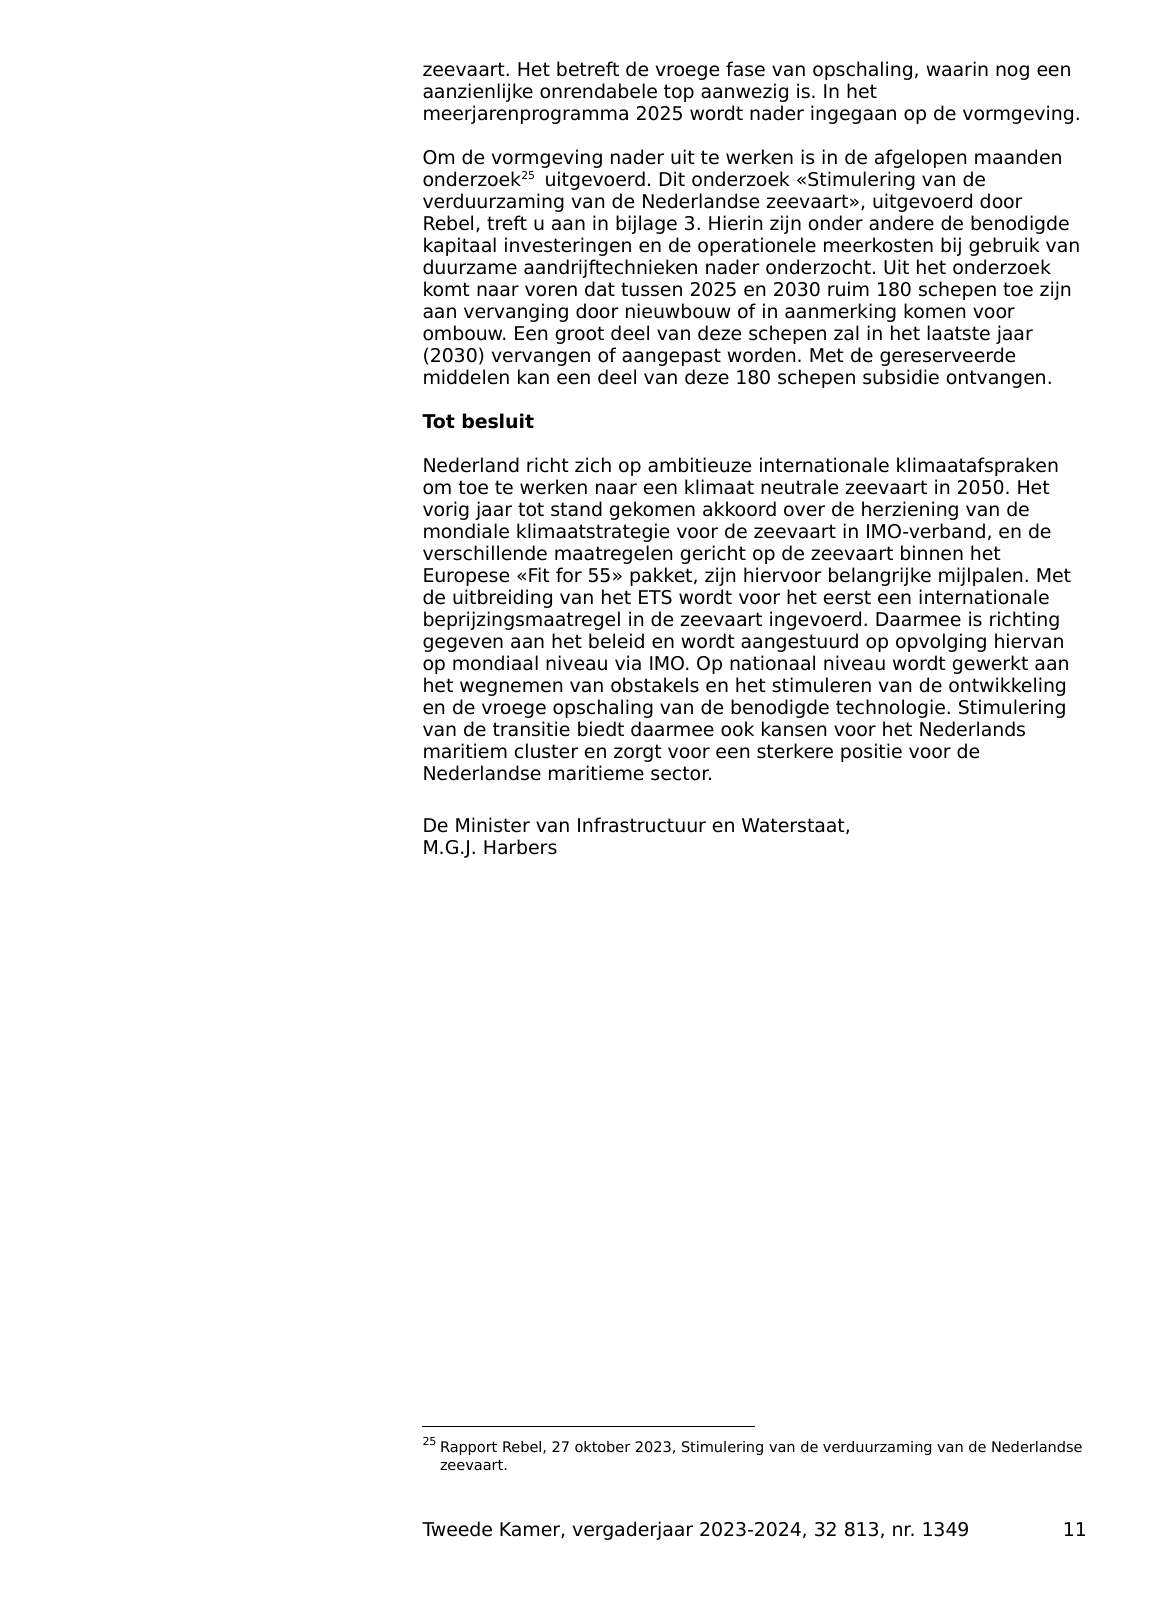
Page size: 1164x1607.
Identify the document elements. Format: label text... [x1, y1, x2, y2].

text zeevaart. Het betreft de vroege fase van opschaling, waarin nog een aanzienlijke onrendabele top aanwezig is. In het meerjarenprogramma 2025 wordt nader ingegaan op de vormgeving. [422, 59, 1087, 125]
text Rapport Rebel, 27 oktober 2023, Stimulering van de verduurzaming van de Nederlandse zeevaart. [422, 1435, 1087, 1474]
subtitle Tot besluit [422, 411, 1087, 433]
text De Minister van Infrastructuur en Waterstaat, M.G.J. Harbers [422, 815, 1087, 859]
text Nederland richt zich op ambitieuze internationale klimaatafspraken om toe te werken naar een klimaat neutrale zeevaart in 2050. Het vorig jaar tot stand gekomen akkoord over de herziening van de mondiale klimaatstrategie voor de zeevaart in IMO-verband, en de verschillende maatregelen gericht op de zeevaart binnen het Europese «Fit for 55» pakket, zijn hiervoor belangrijke mijlpalen. Met de uitbreiding van het ETS wordt voor het eerst een internationale beprijzingsmaatregel in de zeevaart ingevoerd. Daarmee is richting gegeven aan het beleid en wordt aangestuurd op opvolging hiervan op mondiaal niveau via IMO. Op nationaal niveau wordt gewerkt aan het wegnemen van obstakels en het stimuleren van de ontwikkeling en de vroege opschaling van de benodigde technologie. Stimulering van de transitie biedt daarmee ook kansen voor het Nederlands maritiem cluster en zorgt voor een sterkere positie voor de Nederlandse maritieme sector. [422, 455, 1087, 785]
text Om de vormgeving nader uit te werken is in de afgelopen maanden onderzoek uitgevoerd. Dit onderzoek «Stimulering van de verduurzaming van de Nederlandse zeevaart», uitgevoerd door Rebel, treft u aan in bijlage 3. Hierin zijn onder andere de benodigde kapitaal investeringen en de operationele meerkosten bij gebruik van duurzame aandrijftechnieken nader onderzocht. Uit het onderzoek komt naar voren dat tussen 2025 en 2030 ruim 180 schepen toe zijn aan vervanging door nieuwbouw of in aanmerking komen voor ombouw. Een groot deel van deze schepen zal in het laatste jaar (2030) vervangen of aangepast worden. Met de gereserveerde middelen kan een deel van deze 180 schepen subsidie ontvangen. [422, 147, 1087, 389]
